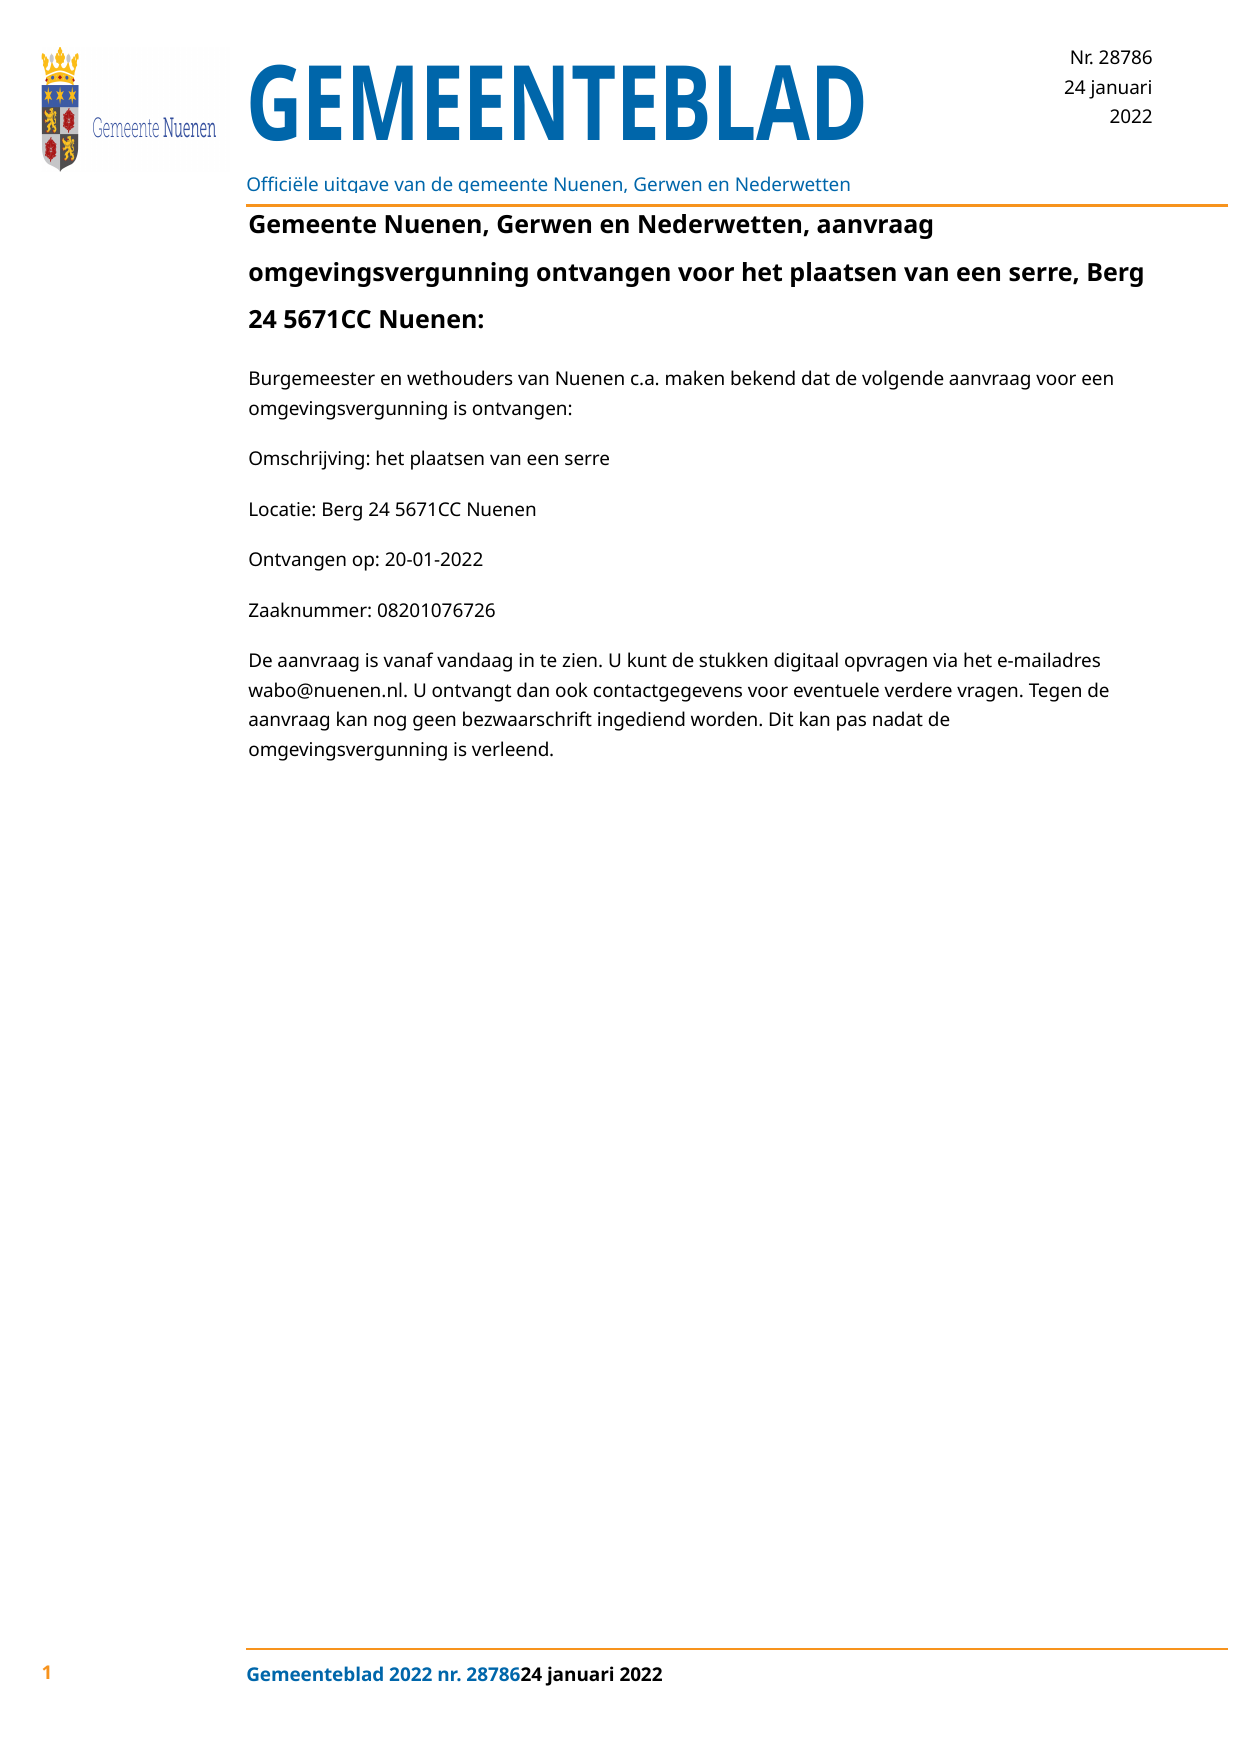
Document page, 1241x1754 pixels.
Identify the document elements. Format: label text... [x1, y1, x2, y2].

text De aanvraag is vanaf vandaag in te zien. U kunt de stukken digitaal opvragen via het e-mailadres wabo@nuenen.nl. U ontvangt dan ook contactgegevens voor eventuele verdere vragen. Tegen de aanvraag kan nog geen bezwaarschrift ingediend worden. Dit kan pas nadat de omgevingsvergunning is verleend. [248, 647, 1152, 762]
text Locatie: Berg 24 5671CC Nuenen [248, 496, 1152, 522]
text Burgemeester en wethouders van Nuenen c.a. maken bekend dat de volgende aanvraag voor een omgevingsvergunning is ontvangen: [248, 366, 1152, 421]
text Zaaknummer: 08201076726 [248, 597, 1152, 622]
picture [41, 47, 231, 172]
text Omschrijving: het plaatsen van een serre [248, 446, 1152, 471]
text Ontvangen op: 20-01-2022 [248, 546, 1152, 572]
text Gemeente Nuenen, Gerwen en Nederwetten, aanvraag omgevingsvergunning ontvangen voor het plaatsen van een serre, Berg 24 5671CC Nuenen: [248, 207, 1152, 336]
